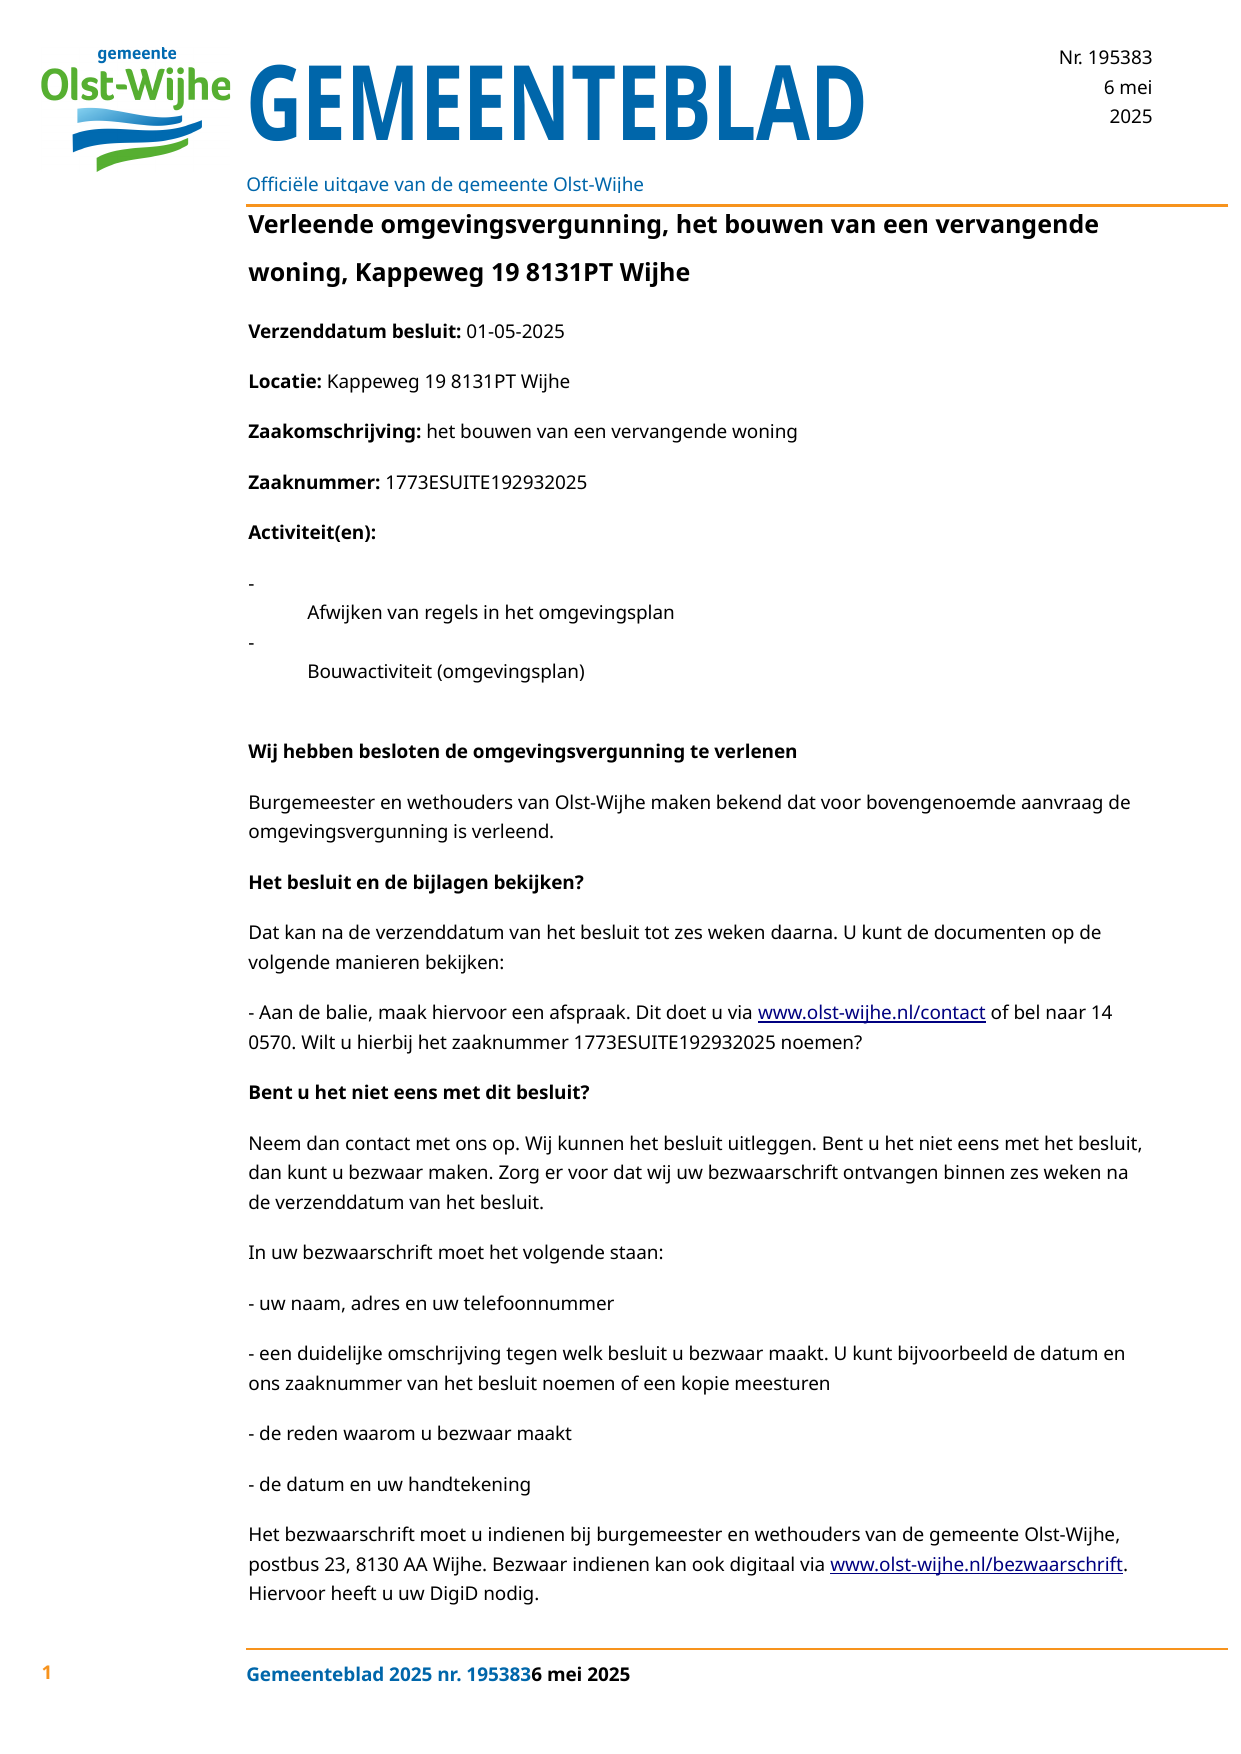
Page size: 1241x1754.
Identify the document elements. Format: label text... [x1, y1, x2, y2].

text - een duidelijke omschrijving tegen welk besluit u bezwaar maakt. U kunt bijvoorbeeld de datum en ons zaaknummer van het besluit noemen of een kopie meesturen [248, 1340, 1152, 1396]
text Activiteit(en): [248, 519, 1152, 545]
text - uw naam, adres en uw telefoonnummer [248, 1290, 1152, 1316]
text Verzenddatum besluit: 01-05-2025 [248, 318, 1152, 344]
text Verleende omgevingsvergunning, het bouwen van een vervangende woning, Kappeweg 19 8131PT Wijhe [248, 207, 1152, 288]
list Afwijken van regels in het omgevingsplan [248, 599, 1152, 625]
text Zaakomschrijving: het bouwen van een vervangende woning [248, 419, 1152, 444]
text Burgemeester en wethouders van Olst-Wijhe maken bekend dat voor bovengenoemde aanvraag de omgevingsvergunning is verleend. [248, 789, 1152, 844]
text In uw bezwaarschrift moet het volgende staan: [248, 1239, 1152, 1265]
text Wij hebben besloten de omgevingsvergunning te verlenen [248, 739, 1152, 764]
text - Aan de balie, maak hiervoor een afspraak. Dit doet u via www.olst-wijhe.nl/contact of bel naar 14 0570. Wilt u hierbij het zaaknummer 1773ESUITE192932025 noemen? [248, 999, 1152, 1055]
text Het bezwaarschrift moet u indienen bij burgemeester en wethouders van de gemeente Olst-Wijhe, postbus 23, 8130 AA Wijhe. Bezwaar indienen kan ook digitaal via www.olst-wijhe.nl/bezwaarschrift. Hiervoor heeft u uw DigiD nodig. [248, 1521, 1152, 1606]
text Het besluit en de bijlagen bekijken? [248, 869, 1152, 895]
text Bent u het niet eens met dit besluit? [248, 1079, 1152, 1105]
text Locatie: Kappeweg 19 8131PT Wijhe [248, 368, 1152, 394]
text Zaaknummer: 1773ESUITE192932025 [248, 469, 1152, 495]
text Neem dan contact met ons op. Wij kunnen het besluit uitleggen. Bent u het niet eens met het besluit, dan kunt u bezwaar maken. Zorg er voor dat wij uw bezwaarschrift ontvangen binnen zes weken na de verzenddatum van het besluit. [248, 1130, 1152, 1215]
text Dat kan na de verzenddatum van het besluit tot zes weken daarna. U kunt de documenten op de volgende manieren bekijken: [248, 919, 1152, 975]
text - de datum en uw handtekening [248, 1471, 1152, 1497]
text - de reden waarom u bezwaar maakt [248, 1420, 1152, 1446]
picture [41, 47, 231, 172]
list Bouwactiviteit (omgevingsplan) [248, 659, 1152, 684]
